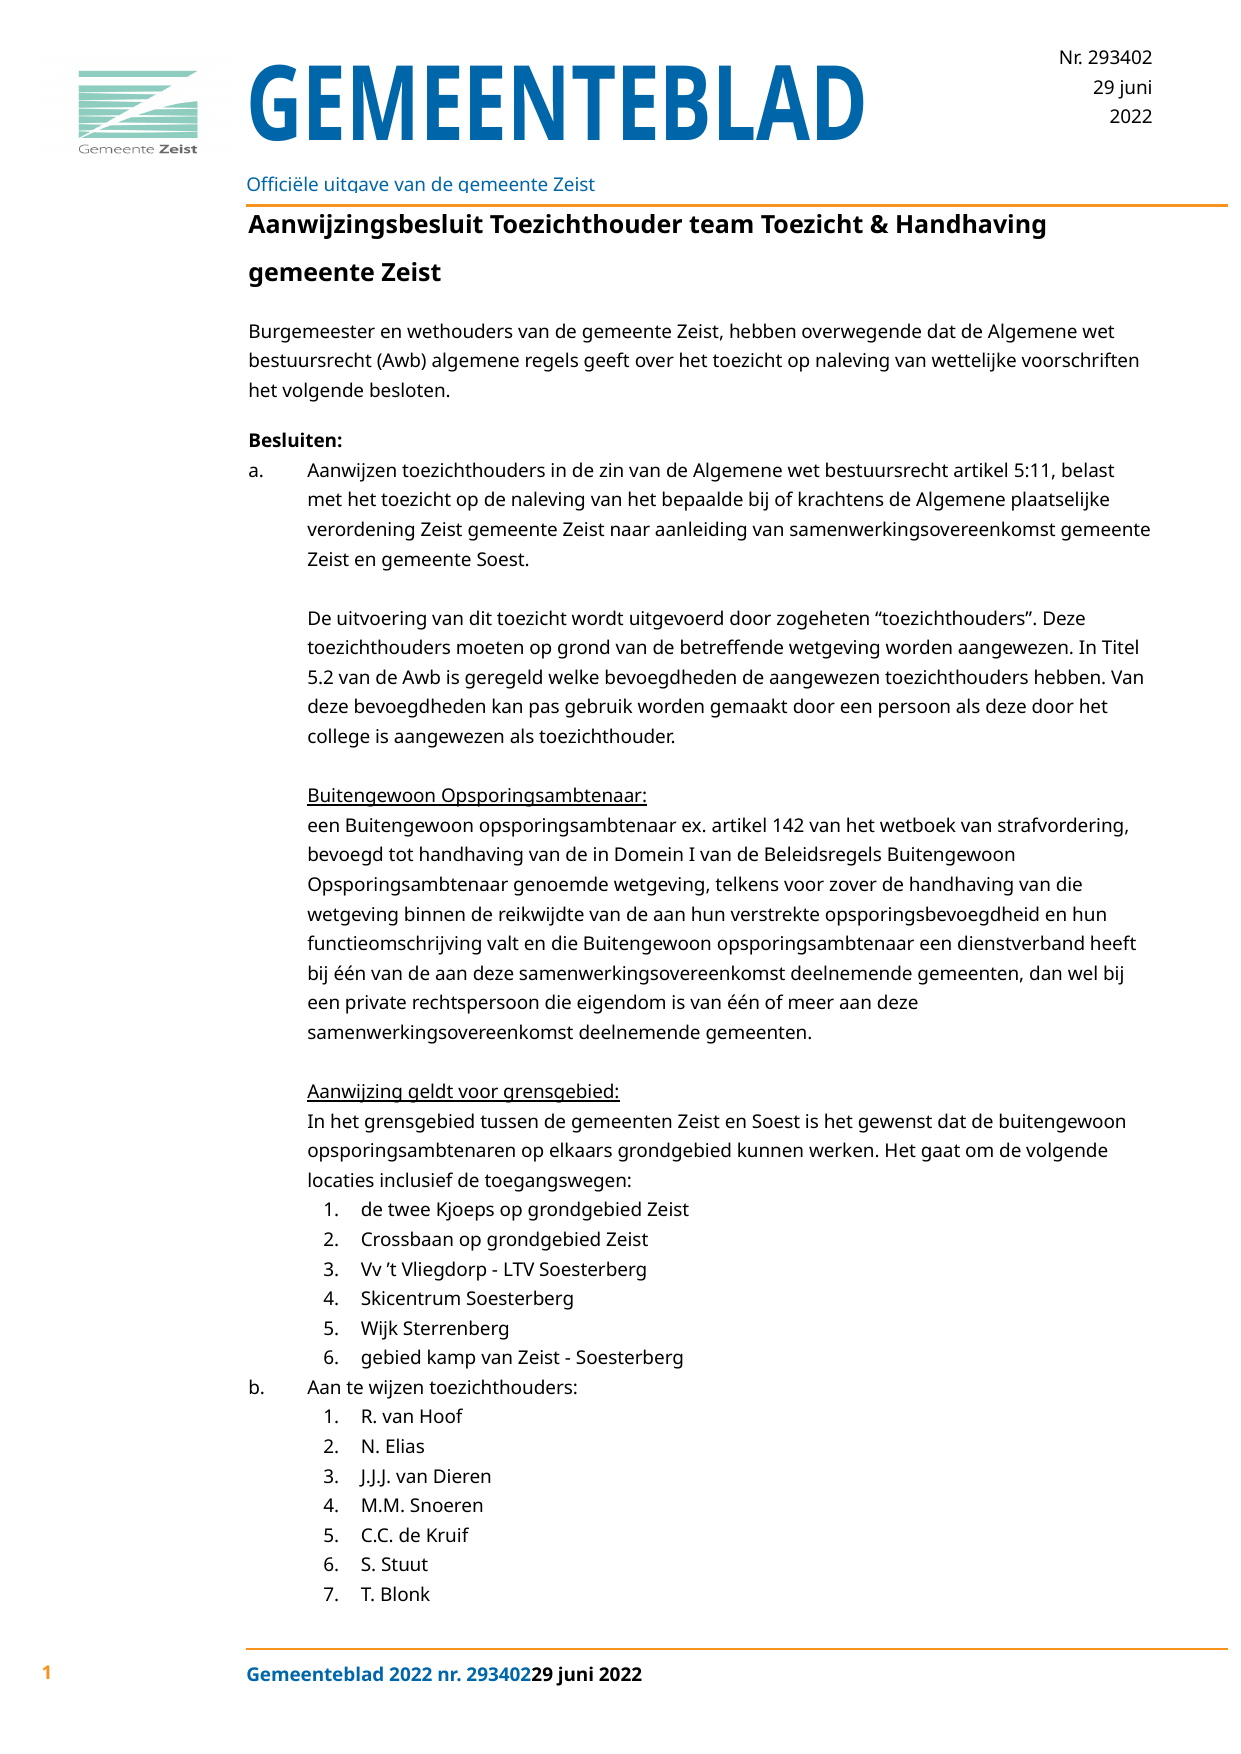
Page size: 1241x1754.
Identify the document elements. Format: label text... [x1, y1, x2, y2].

list een Buitengewoon opsporingsambtenaar ex. artikel 142 van het wetboek van strafvordering, bevoegd tot handhaving van de in Domein I van de Beleidsregels Buitengewoon Opsporingsambtenaar genoemde wetgeving, telkens voor zover de handhaving van die wetgeving binnen de reikwijdte van de aan hun verstrekte opsporingsbevoegdheid en hun functieomschrijving valt en die Buitengewoon opsporingsambtenaar een dienstverband heeft bij één van de aan deze samenwerkingsovereenkomst deelnemende gemeenten, dan wel bij een private rechtspersoon die eigendom is van één of meer aan deze samenwerkingsovereenkomst deelnemende gemeenten. [248, 812, 1152, 1045]
list Vv ’t Vliegdorp - LTV Soesterberg [323, 1256, 1152, 1282]
list Aanwijzen toezichthouders in de zin van de Algemene wet bestuursrecht artikel 5:11, belast met het toezicht op de naleving van het bepaalde bij of krachtens de Algemene plaatselijke verordening Zeist gemeente Zeist naar aanleiding van samenwerkingsovereenkomst gemeente Zeist en gemeente Soest. [248, 457, 1152, 572]
list Skicentrum Soesterberg [323, 1285, 1152, 1311]
text Besluiten: [248, 427, 1152, 453]
list Aan te wijzen toezichthouders: [248, 1374, 1152, 1400]
list R. van Hoof [323, 1404, 1152, 1429]
list De uitvoering van dit toezicht wordt uitgevoerd door zogeheten “toezichthouders”. Deze toezichthouders moeten op grond van de betreffende wetgeving worden aangewezen. In Titel 5.2 van de Awb is geregeld welke bevoegdheden de aangewezen toezichthouders hebben. Van deze bevoegdheden kan pas gebruik worden gemaakt door een persoon als deze door het college is aangewezen als toezichthouder. [248, 605, 1152, 749]
picture [41, 47, 231, 172]
list gebied kamp van Zeist - Soesterberg [323, 1344, 1152, 1370]
list Aanwijzing geldt voor grensgebied: [248, 1078, 1152, 1104]
list J.J.J. van Dieren [323, 1463, 1152, 1489]
text Aanwijzingsbesluit Toezichthouder team Toezicht & Handhaving gemeente Zeist [248, 207, 1152, 288]
list S. Stuut [323, 1552, 1152, 1577]
list Crossbaan op grondgebied Zeist [323, 1226, 1152, 1252]
list Wijk Sterrenberg [323, 1315, 1152, 1341]
list C.C. de Kruif [323, 1522, 1152, 1548]
list T. Blonk [323, 1581, 1152, 1607]
list In het grensgebied tussen de gemeenten Zeist en Soest is het gewenst dat de buitengewoon opsporingsambtenaren op elkaars grondgebied kunnen werken. Het gaat om de volgende locaties inclusief de toegangswegen: [248, 1108, 1152, 1193]
list N. Elias [323, 1433, 1152, 1459]
list de twee Kjoeps op grondgebied Zeist [323, 1197, 1152, 1222]
text Burgemeester en wethouders van de gemeente Zeist, hebben overwegende dat de Algemene wet bestuursrecht (Awb) algemene regels geeft over het toezicht op naleving van wettelijke voorschriften het volgende besloten. [248, 318, 1152, 403]
list Buitengewoon Opsporingsambtenaar: [248, 782, 1152, 808]
list M.M. Snoeren [323, 1492, 1152, 1518]
